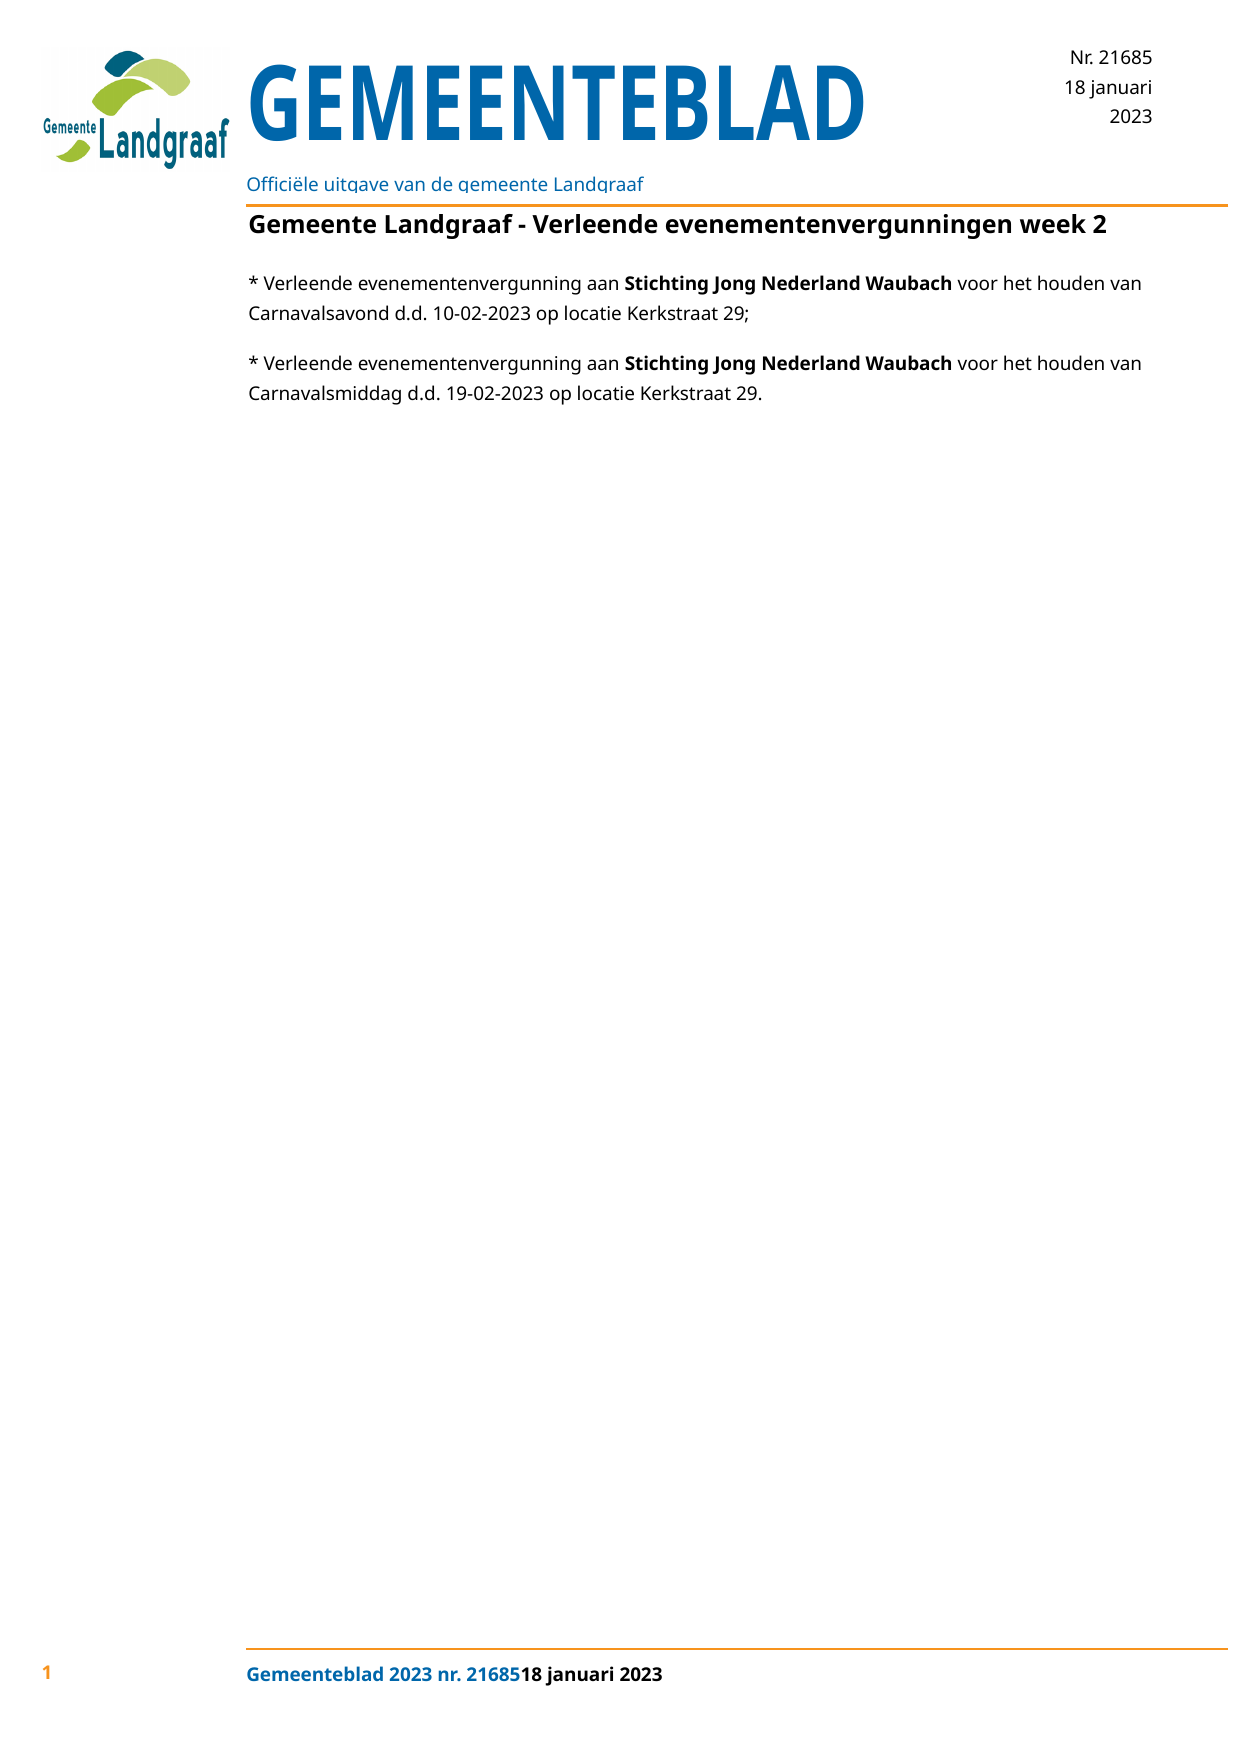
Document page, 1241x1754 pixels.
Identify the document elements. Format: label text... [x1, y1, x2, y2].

picture [41, 47, 231, 172]
text Gemeente Landgraaf - Verleende evenementenvergunningen week 2 [248, 207, 1152, 241]
text * Verleende evenementenvergunning aan Stichting Jong Nederland Waubach voor het houden van Carnavalsavond d.d. 10-02-2023 op locatie Kerkstraat 29; [248, 270, 1152, 326]
text * Verleende evenementenvergunning aan Stichting Jong Nederland Waubach voor het houden van Carnavalsmiddag d.d. 19-02-2023 op locatie Kerkstraat 29. [248, 350, 1152, 406]
